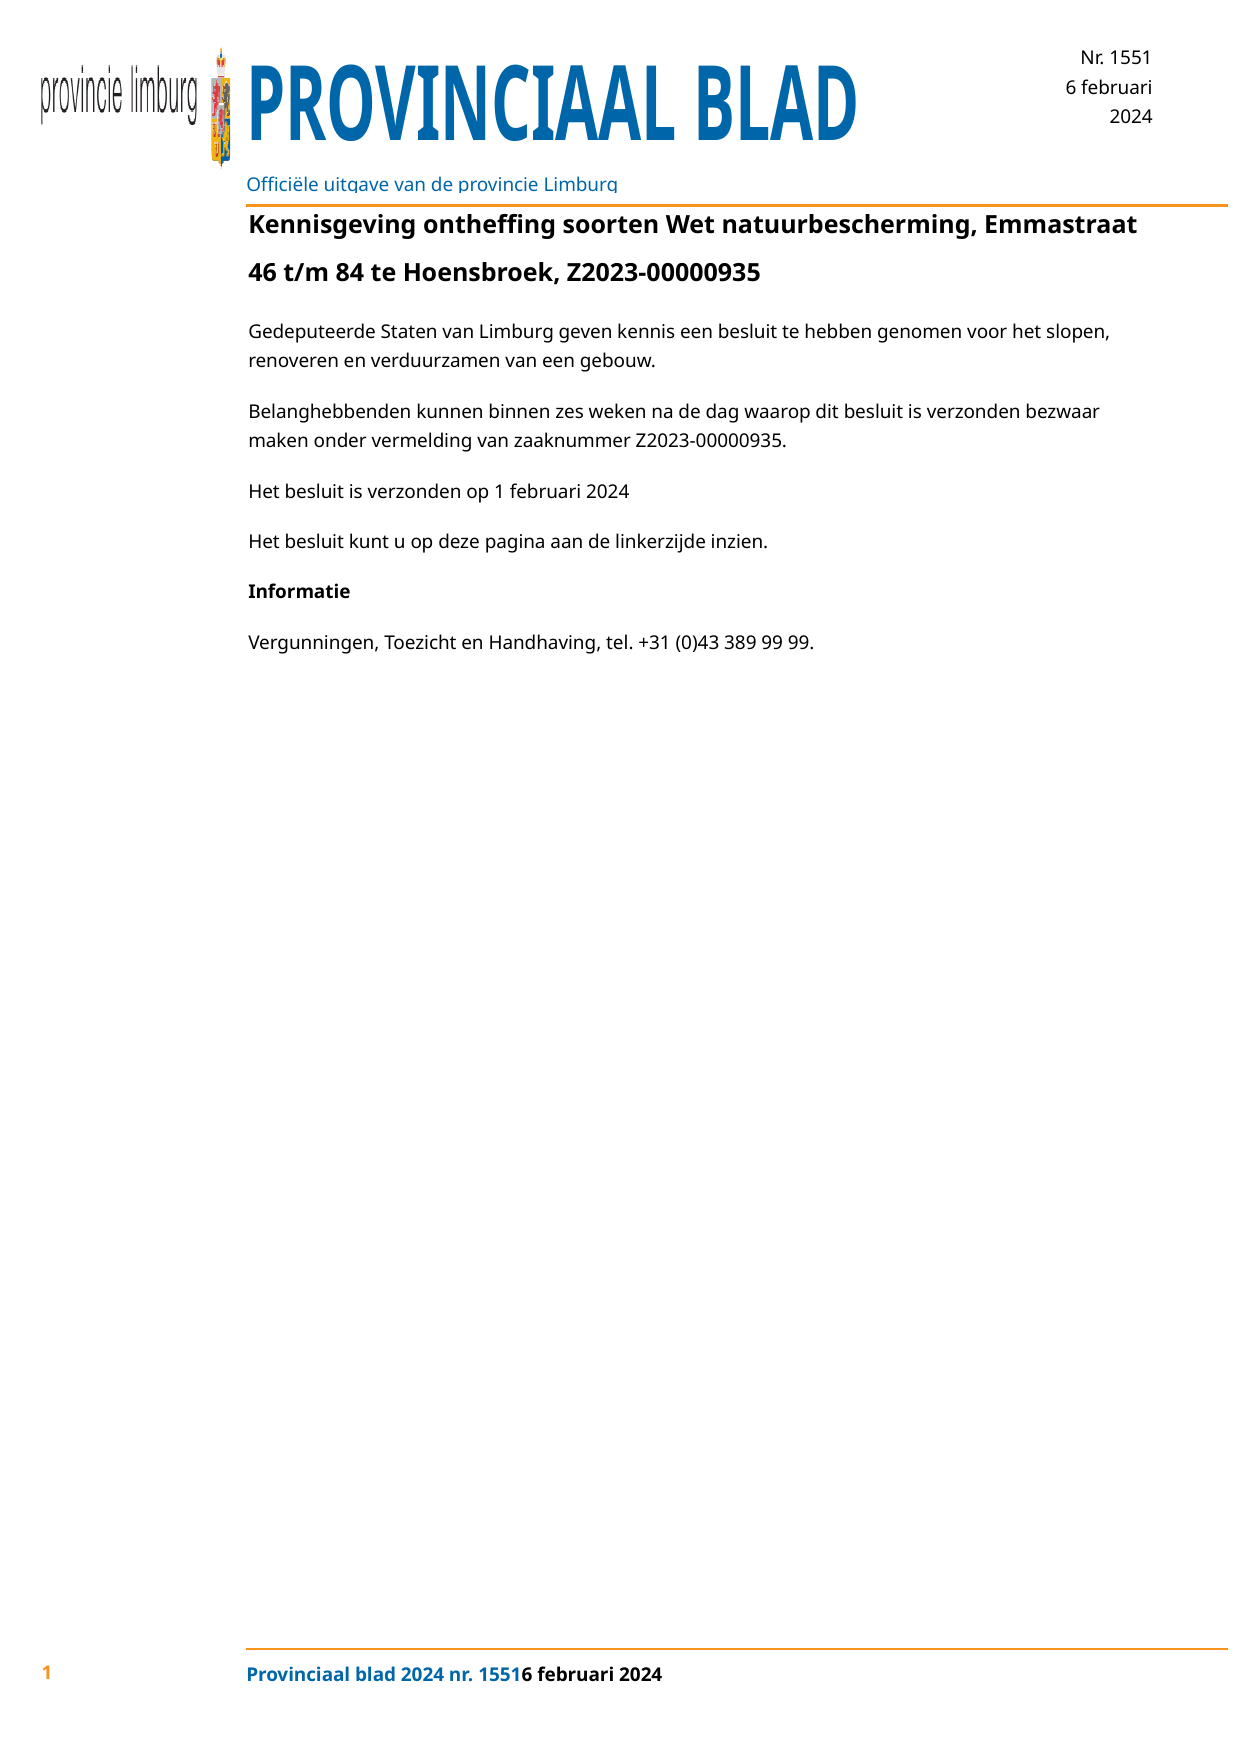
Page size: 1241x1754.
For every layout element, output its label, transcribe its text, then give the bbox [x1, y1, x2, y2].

text Informatie [248, 579, 1152, 604]
text Gedeputeerde Staten van Limburg geven kennis een besluit te hebben genomen voor het slopen, renoveren en verduurzamen van een gebouw. [248, 318, 1152, 373]
text Het besluit is verzonden op 1 februari 2024 [248, 478, 1152, 504]
text Kennisgeving ontheffing soorten Wet natuurbescherming, Emmastraat 46 t/m 84 te Hoensbroek, Z2023-00000935 [248, 207, 1152, 288]
text Het besluit kunt u op deze pagina aan de linkerzijde inzien. [248, 528, 1152, 554]
picture [41, 47, 231, 172]
text Belanghebbenden kunnen binnen zes weken na de dag waarop dit besluit is verzonden bezwaar maken onder vermelding van zaaknummer Z2023-00000935. [248, 398, 1152, 453]
text Vergunningen, Toezicht en Handhaving, tel. +31 (0)43 389 99 99. [248, 629, 1152, 655]
